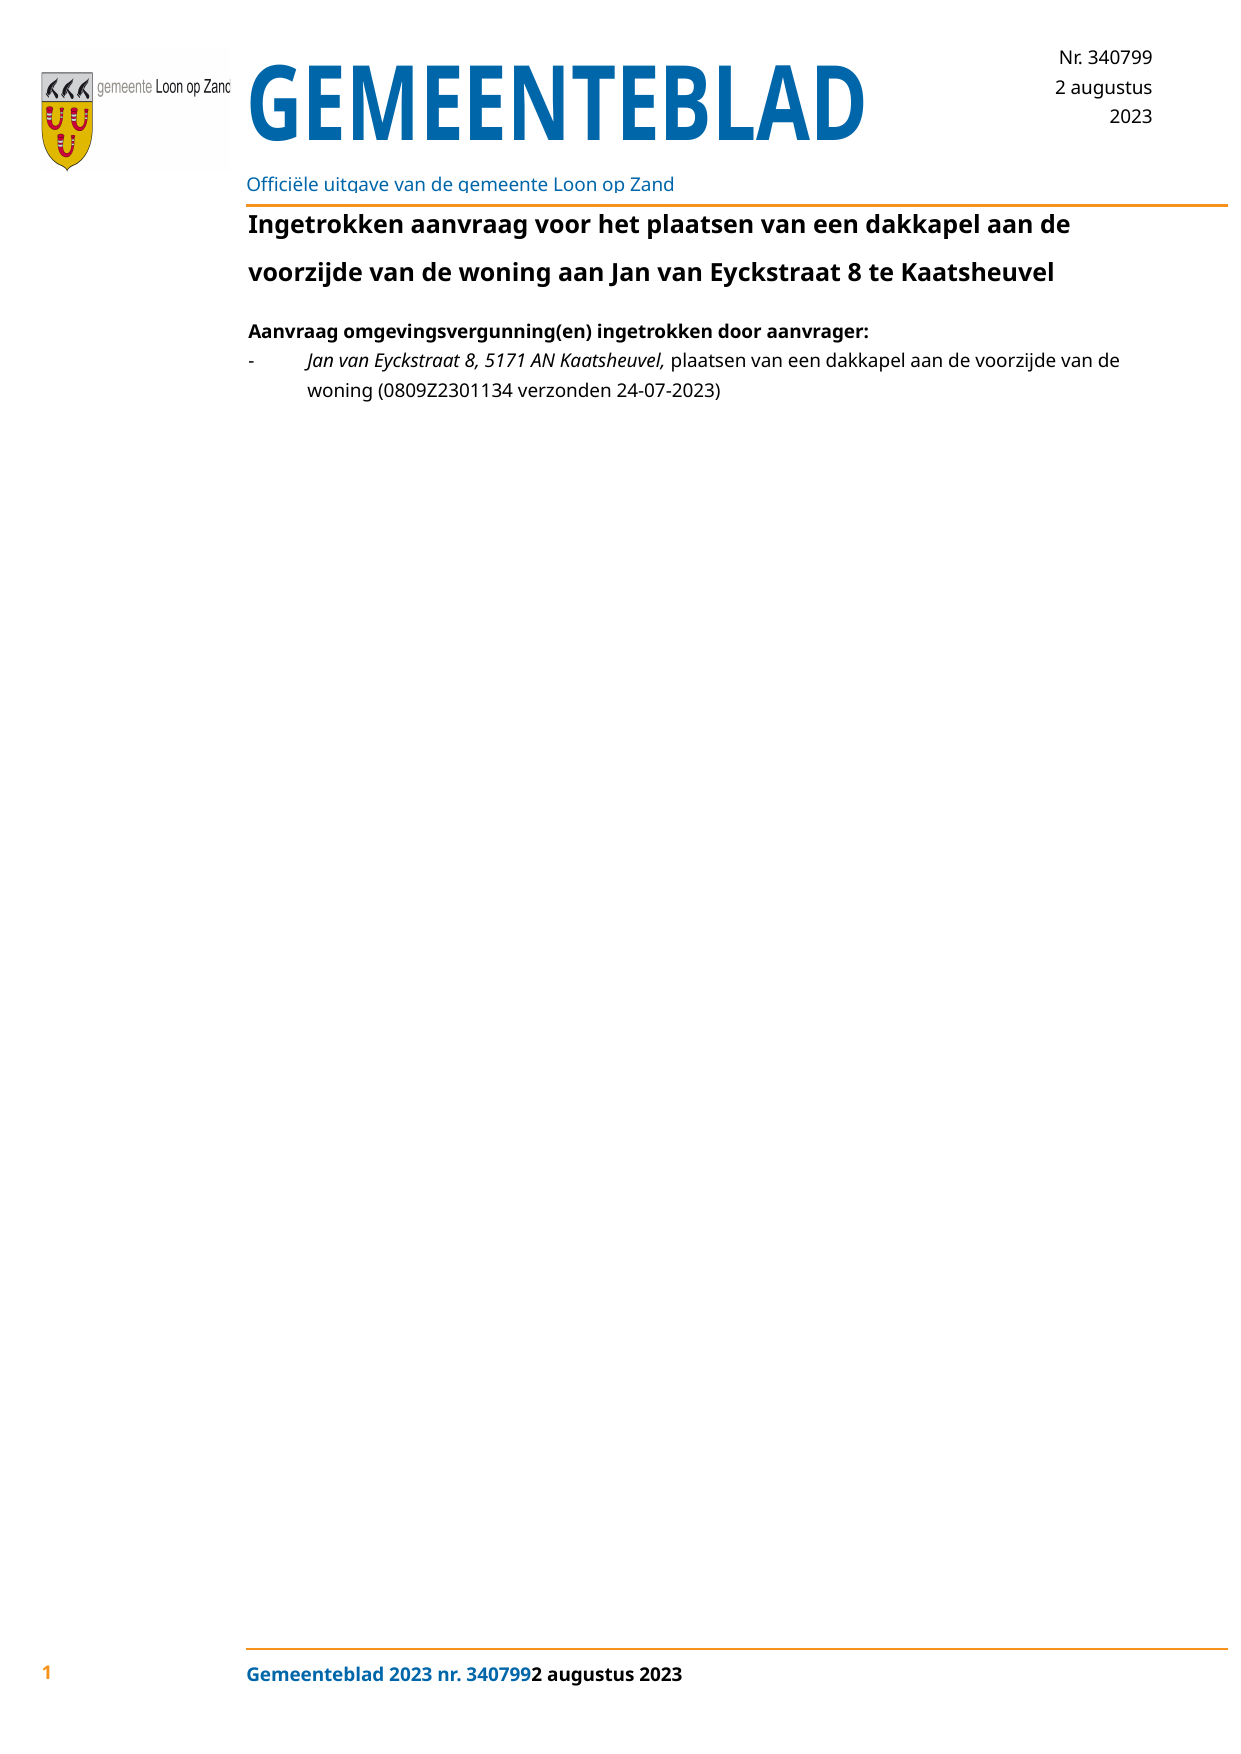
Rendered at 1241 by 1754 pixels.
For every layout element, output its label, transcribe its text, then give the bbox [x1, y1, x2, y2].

picture [41, 47, 231, 172]
text Aanvraag omgevingsvergunning(en) ingetrokken door aanvrager: [248, 318, 1152, 344]
list Jan van Eyckstraat 8, 5171 AN Kaatsheuvel, plaatsen van een dakkapel aan de voorzijde van de woning (0809Z2301134 verzonden 24-07-2023) [248, 347, 1152, 403]
text Ingetrokken aanvraag voor het plaatsen van een dakkapel aan de voorzijde van de woning aan Jan van Eyckstraat 8 te Kaatsheuvel [248, 207, 1152, 288]
